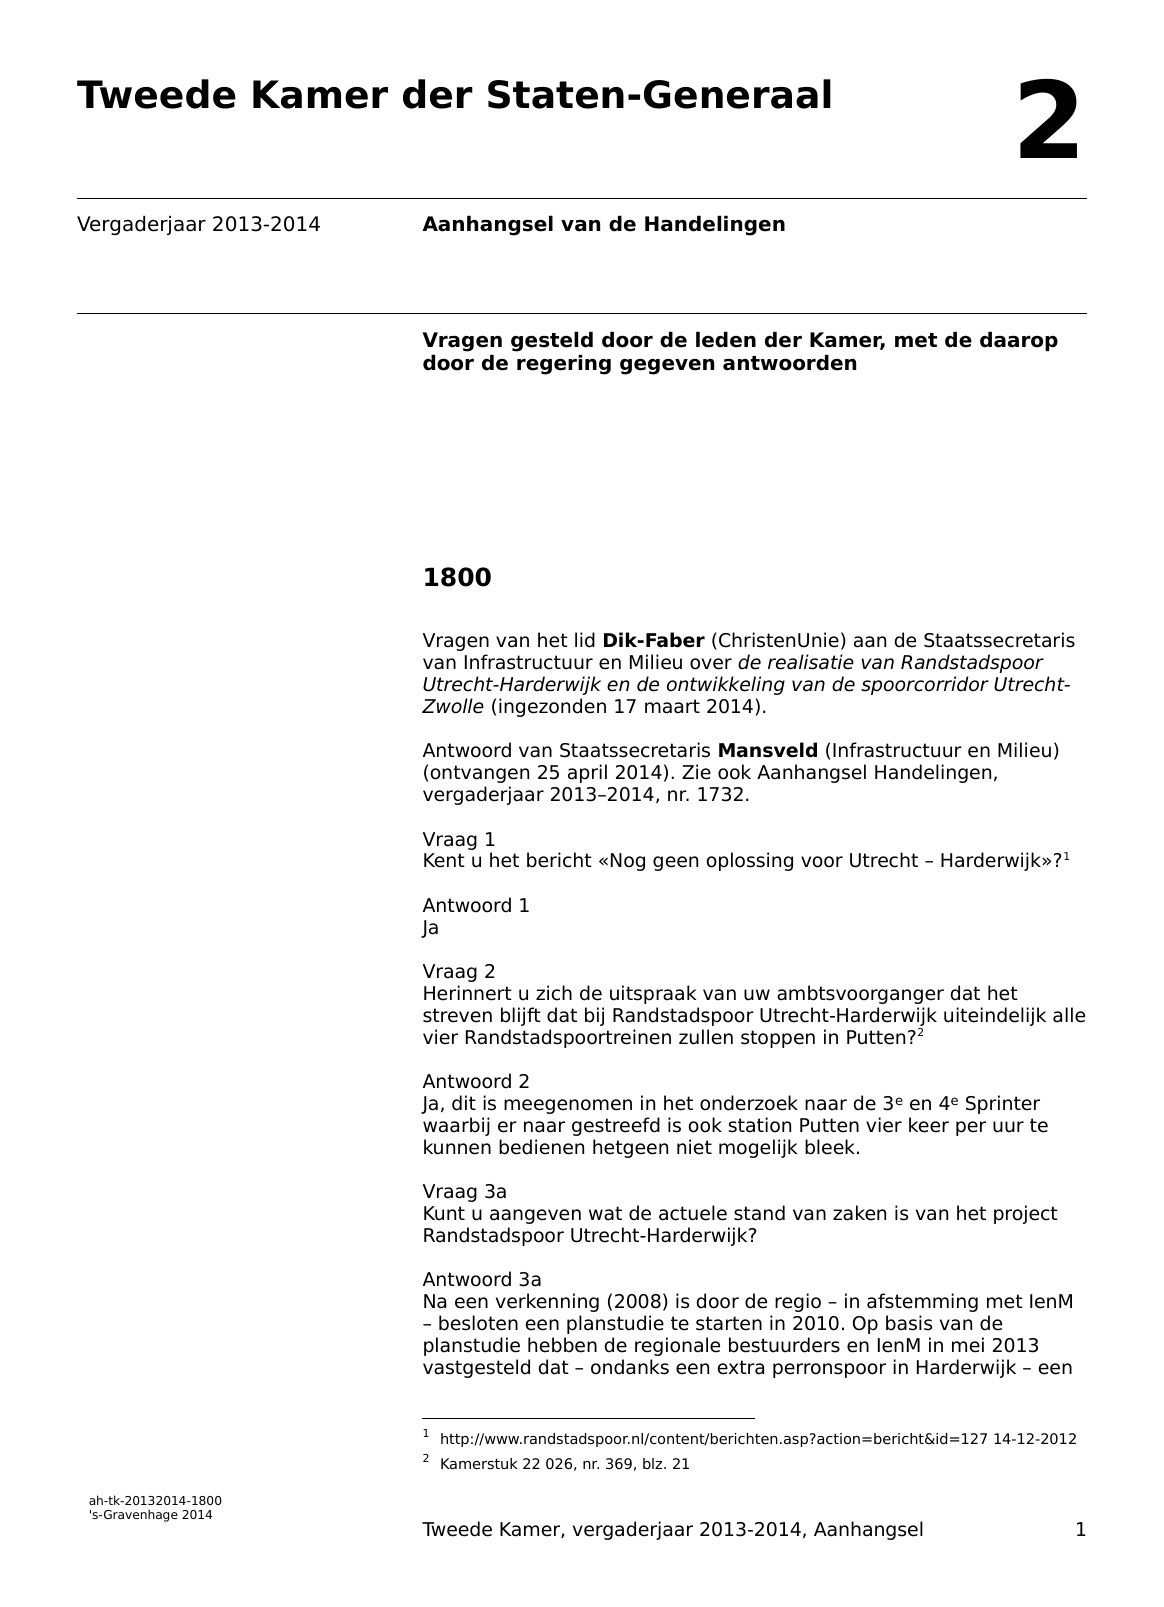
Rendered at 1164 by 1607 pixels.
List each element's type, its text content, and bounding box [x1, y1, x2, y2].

table_cell Vragen gesteld door de leden der Kamer, met de daarop door de regering gegeven antwoorden [422, 314, 1087, 375]
text Ja [422, 917, 1087, 938]
text Kunt u aangeven wat de actuele stand van zaken is van het project Randstadspoor Utrecht-Harderwijk? [422, 1203, 1087, 1247]
table_header 2 [886, 59, 1087, 198]
text Na een verkenning (2008) is door de regio – in afstemming met IenM – besloten een planstudie te starten in 2010. Op basis van de planstudie hebben de regionale bestuurders en IenM in mei 2013 vastgesteld dat – ondanks een extra perronspoor in Harderwijk – een [422, 1291, 1087, 1379]
table_header Tweede Kamer der Staten-Generaal [77, 59, 886, 198]
text 1800 [422, 563, 1087, 592]
text Antwoord 3a [422, 1269, 1087, 1291]
table_cell [77, 314, 422, 375]
text Ja, dit is meegenomen in het onderzoek naar de 3e en 4e Sprinter waarbij er naar gestreefd is ook station Putten vier keer per uur te kunnen bedienen hetgeen niet mogelijk bleek. [422, 1093, 1087, 1159]
text Herinnert u zich de uitspraak van uw ambtsvoorganger dat het streven blijft dat bij Randstadspoor Utrecht-Harderwijk uiteindelijk alle vier Randstadspoortreinen zullen stoppen in Putten? [422, 983, 1087, 1049]
text Antwoord 1 [422, 894, 1087, 917]
text Vraag 1 [422, 828, 1087, 850]
text Vraag 2 [422, 961, 1087, 983]
text Antwoord van Staatssecretaris Mansveld (Infrastructuur en Milieu) (ontvangen 25 april 2014). Zie ook Aanhangsel Handelingen, vergaderjaar 2013–2014, nr. 1732. [422, 740, 1087, 806]
text 's-Gravenhage 2014 [88, 1508, 323, 1522]
table_cell Vergaderjaar 2013-2014 [77, 199, 422, 313]
text Vragen van het lid Dik-Faber (ChristenUnie) aan de Staatssecretaris van Infrastructuur en Milieu over de realisatie van Randstadspoor Utrecht-Harderwijk en de ontwikkeling van de spoorcorridor Utrecht-Zwolle (ingezonden 17 maart 2014). [422, 630, 1087, 718]
text http://www.randstadspoor.nl/content/berichten.asp?action=bericht&id=127 14-12-2012 [422, 1427, 1087, 1449]
text ah-tk-20132014-1800 [88, 1494, 323, 1508]
text Vraag 3a [422, 1181, 1087, 1203]
text Kamerstuk 22 026, nr. 369, blz. 21 [422, 1452, 1087, 1474]
text Kent u het bericht «Nog geen oplossing voor Utrecht – Harderwijk»? [422, 850, 1087, 872]
table_cell Aanhangsel van de Handelingen [422, 199, 1087, 313]
text Antwoord 2 [422, 1071, 1087, 1093]
